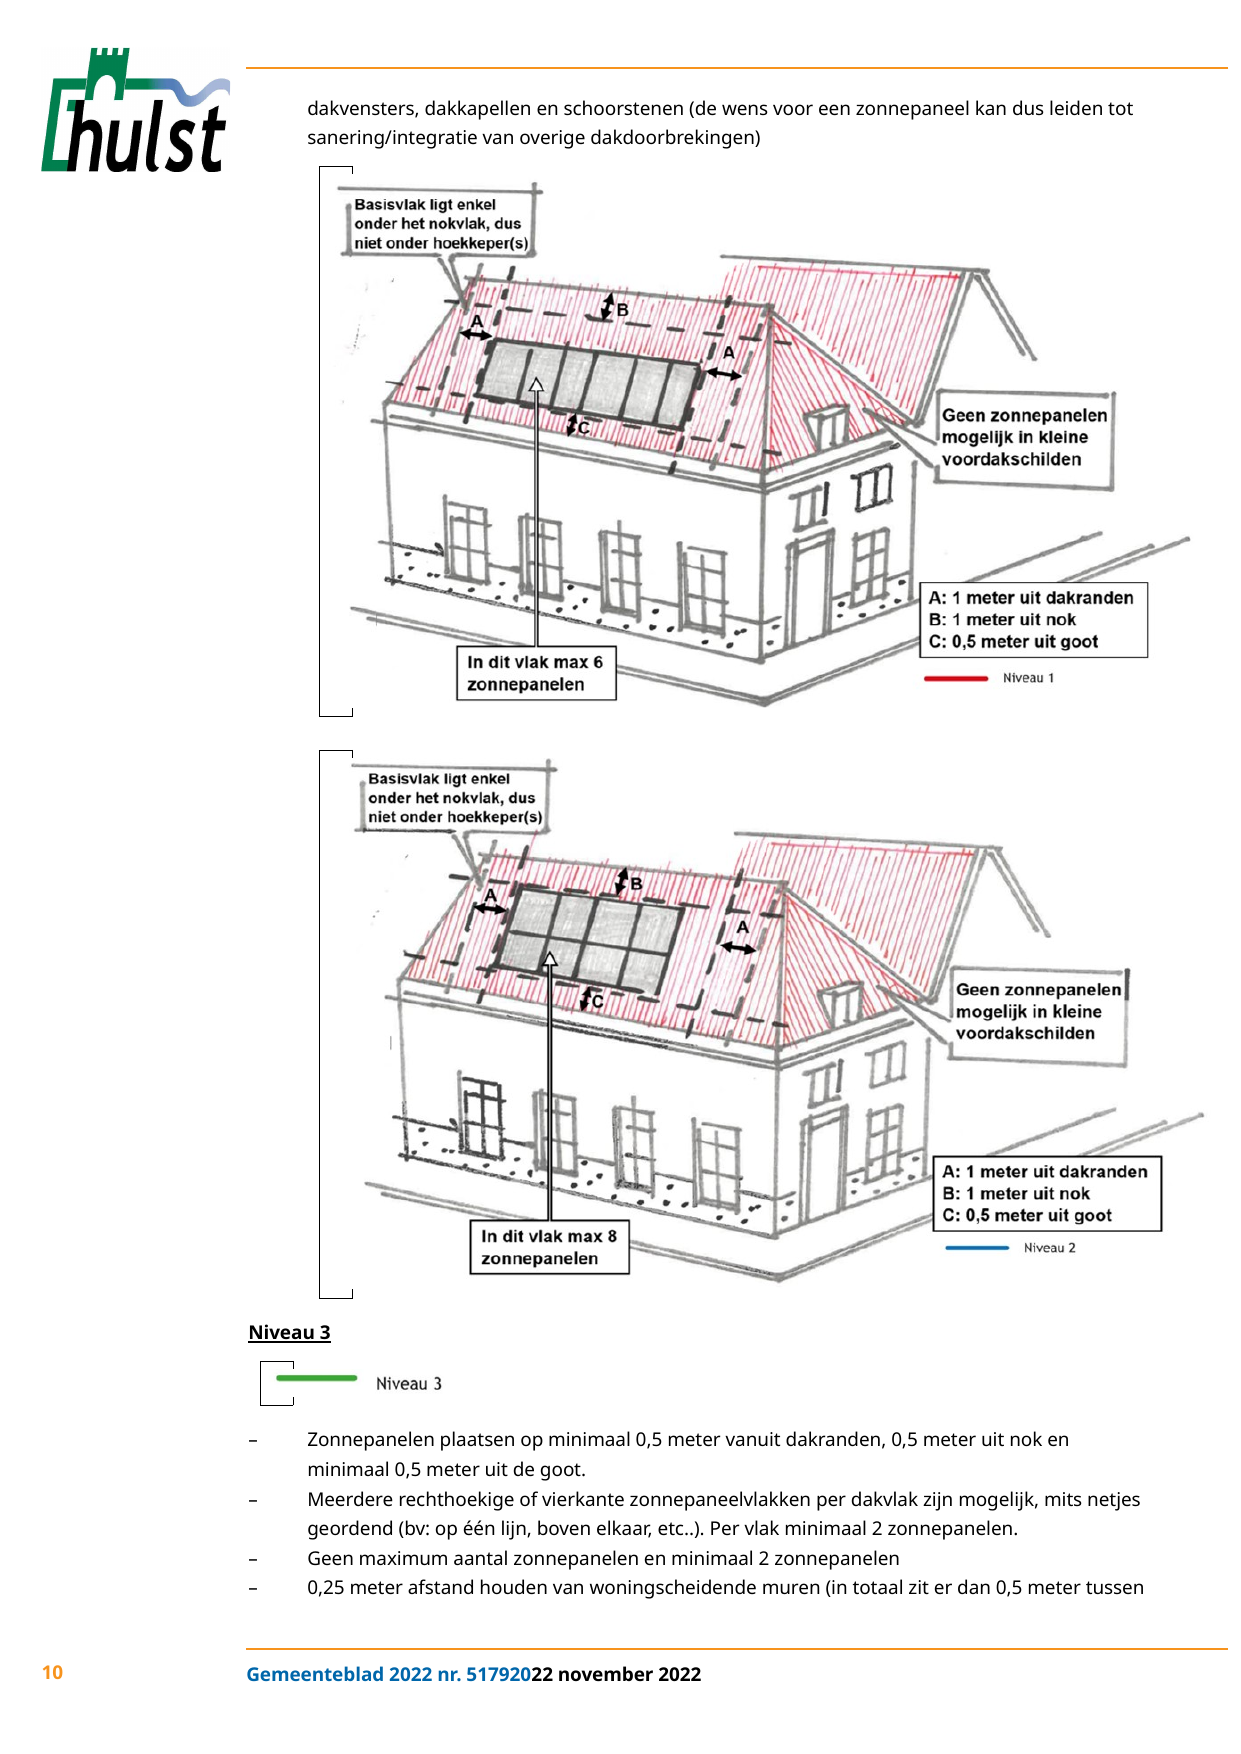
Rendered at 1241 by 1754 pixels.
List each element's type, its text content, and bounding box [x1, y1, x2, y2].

list 0,25 meter afstand houden van woningscheidende muren (in totaal zit er dan 0,5 meter tussen [248, 1574, 1152, 1600]
list Meerdere rechthoekige of vierkante zonnepaneelvlakken per dakvlak zijn mogelijk, mits netjes geordend (bv: op één lijn, boven elkaar, etc..). Per vlak minimaal 2 zonnepanelen. [248, 1486, 1152, 1541]
text Niveau 3 [248, 1319, 1152, 1345]
picture [268, 1369, 447, 1397]
picture [327, 758, 1214, 1289]
picture [327, 174, 1214, 708]
list Geen maximum aantal zonnepanelen en minimaal 2 zonnepanelen [248, 1545, 1152, 1571]
list dakvensters, dakkapellen en schoorstenen (de wens voor een zonnepaneel kan dus leiden tot sanering/integratie van overige dakdoorbrekingen) [248, 95, 1152, 150]
list Zonnepanelen plaatsen op minimaal 0,5 meter vanuit dakranden, 0,5 meter uit nok en minimaal 0,5 meter uit de goot. [248, 1427, 1152, 1482]
picture [41, 47, 231, 172]
